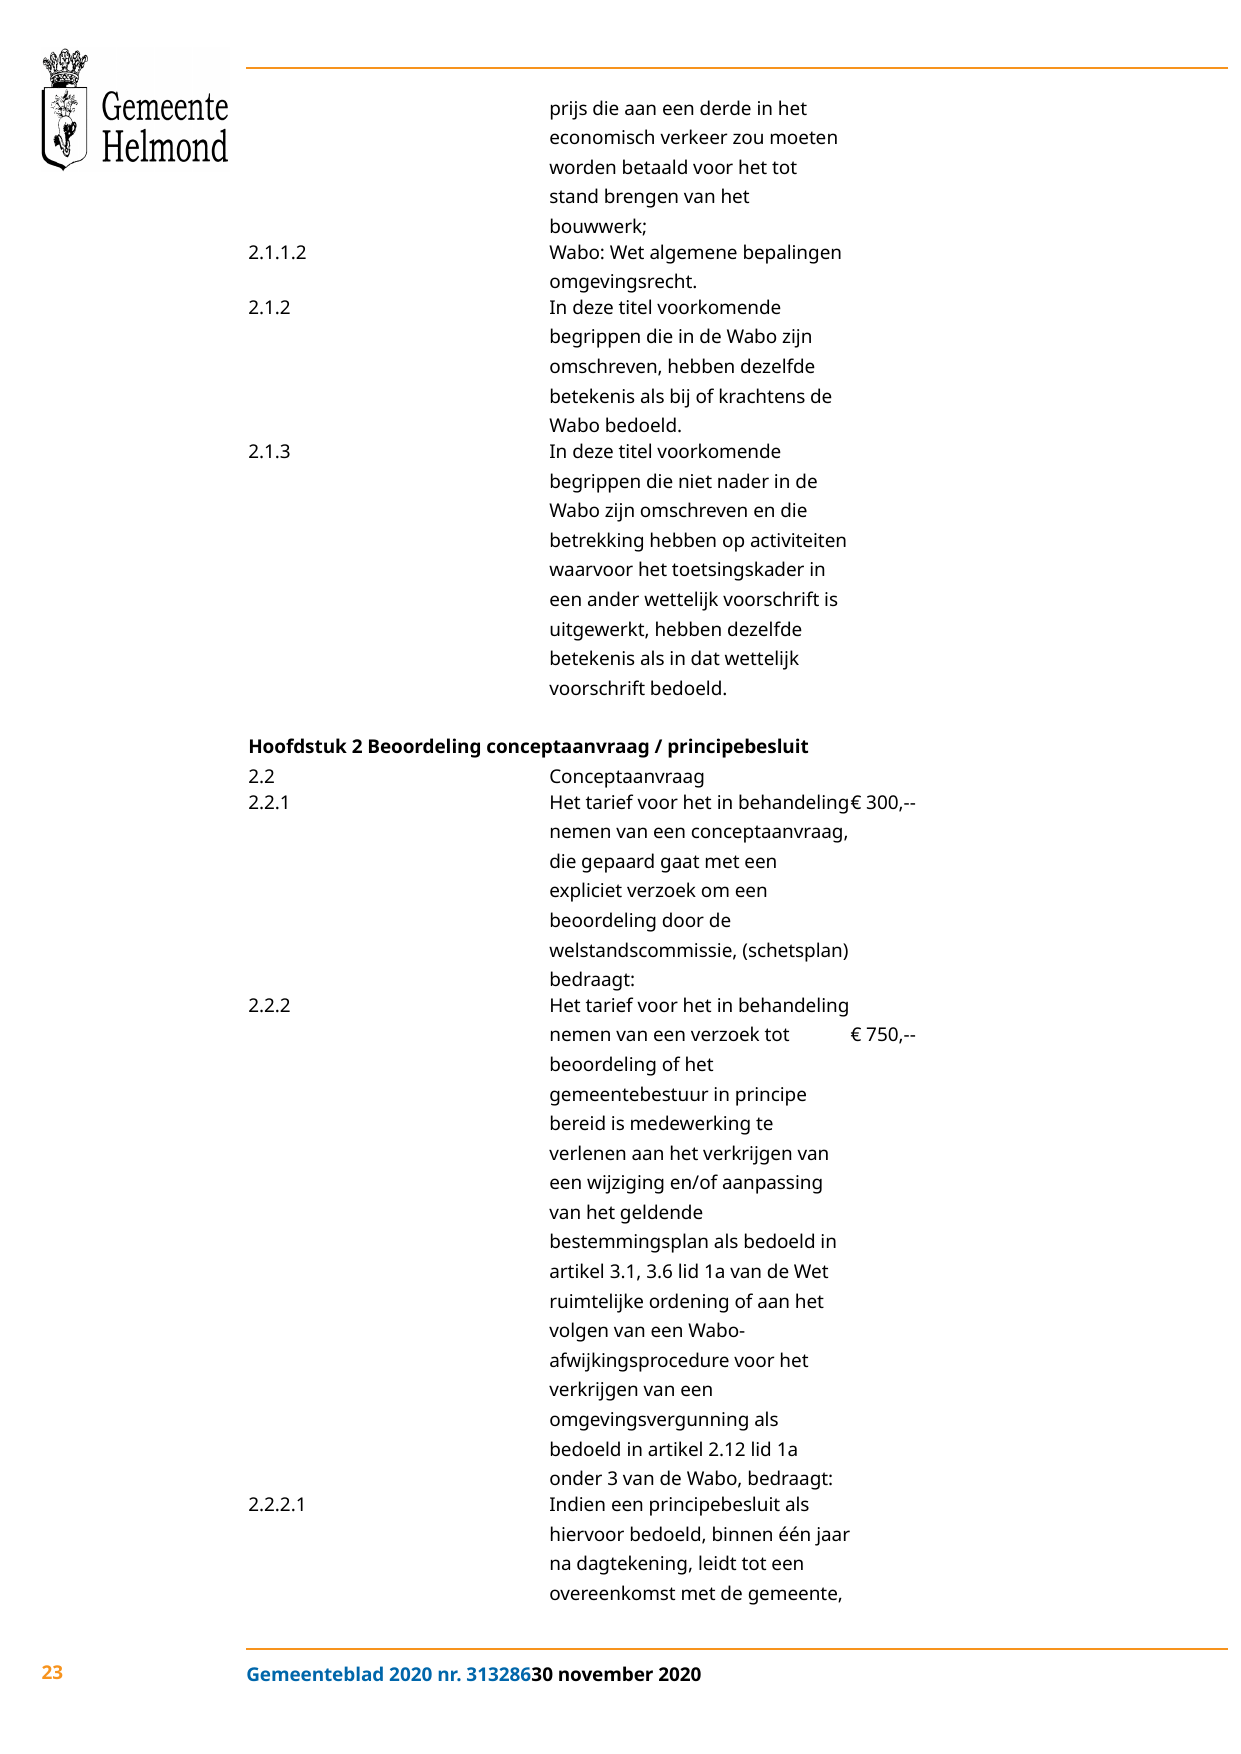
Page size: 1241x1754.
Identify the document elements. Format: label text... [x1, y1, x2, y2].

table_cell [850, 294, 1152, 438]
table_header 2.2 [248, 763, 549, 789]
table_cell prijs die aan een derde in het economisch verkeer zou moeten worden betaald voor het tot stand brengen van het bouwwerk; [549, 95, 850, 239]
table_cell € 300,-- [850, 789, 1152, 992]
text Hoofdstuk 2 Beoordeling conceptaanvraag / principebesluit [248, 733, 1152, 759]
table_cell 2.2.1 [248, 789, 549, 992]
table_header Conceptaanvraag [549, 763, 850, 789]
table_cell [850, 438, 1152, 701]
table_cell In deze titel voorkomende begrippen die niet nader in de Wabo zijn omschreven en die betrekking hebben op activiteiten waarvoor het toetsingskader in een ander wettelijk voorschrift is uitgewerkt, hebben dezelfde betekenis als in dat wettelijk voorschrift bedoeld. [549, 438, 850, 701]
table_cell [850, 239, 1152, 294]
table_cell Het tarief voor het in behandeling nemen van een conceptaanvraag, die gepaard gaat met een expliciet verzoek om een beoordeling door de welstandscommissie, (schetsplan) bedraagt: [549, 789, 850, 992]
table_cell 2.1.2 [248, 294, 549, 438]
table_cell In deze titel voorkomende begrippen die in de Wabo zijn omschreven, hebben dezelfde betekenis als bij of krachtens de Wabo bedoeld. [549, 294, 850, 438]
table_cell 2.2.2.1 [248, 1491, 549, 1606]
table_cell [850, 95, 1152, 239]
table_cell € 750,-- [850, 992, 1152, 1491]
table_cell [248, 95, 549, 239]
picture [41, 47, 231, 172]
table_cell [850, 1491, 1152, 1606]
table_header [850, 763, 1152, 789]
table_cell Wabo: Wet algemene bepalingen omgevingsrecht. [549, 239, 850, 294]
table_cell 2.2.2 [248, 992, 549, 1491]
table_cell Het tarief voor het in behandeling nemen van een verzoek tot beoordeling of het gemeentebestuur in principe bereid is medewerking te verlenen aan het verkrijgen van een wijziging en/of aanpassing van het geldende bestemmingsplan als bedoeld in artikel 3.1, 3.6 lid 1a van de Wet ruimtelijke ordening of aan het volgen van een Wabo-afwijkingsprocedure voor het verkrijgen van een omgevingsvergunning als bedoeld in artikel 2.12 lid 1a onder 3 van de Wabo, bedraagt: [549, 992, 850, 1491]
table_cell 2.1.3 [248, 438, 549, 701]
table_cell 2.1.1.2 [248, 239, 549, 294]
table_cell Indien een principebesluit als hiervoor bedoeld, binnen één jaar na dagtekening, leidt tot een overeenkomst met de gemeente, [549, 1491, 850, 1606]
